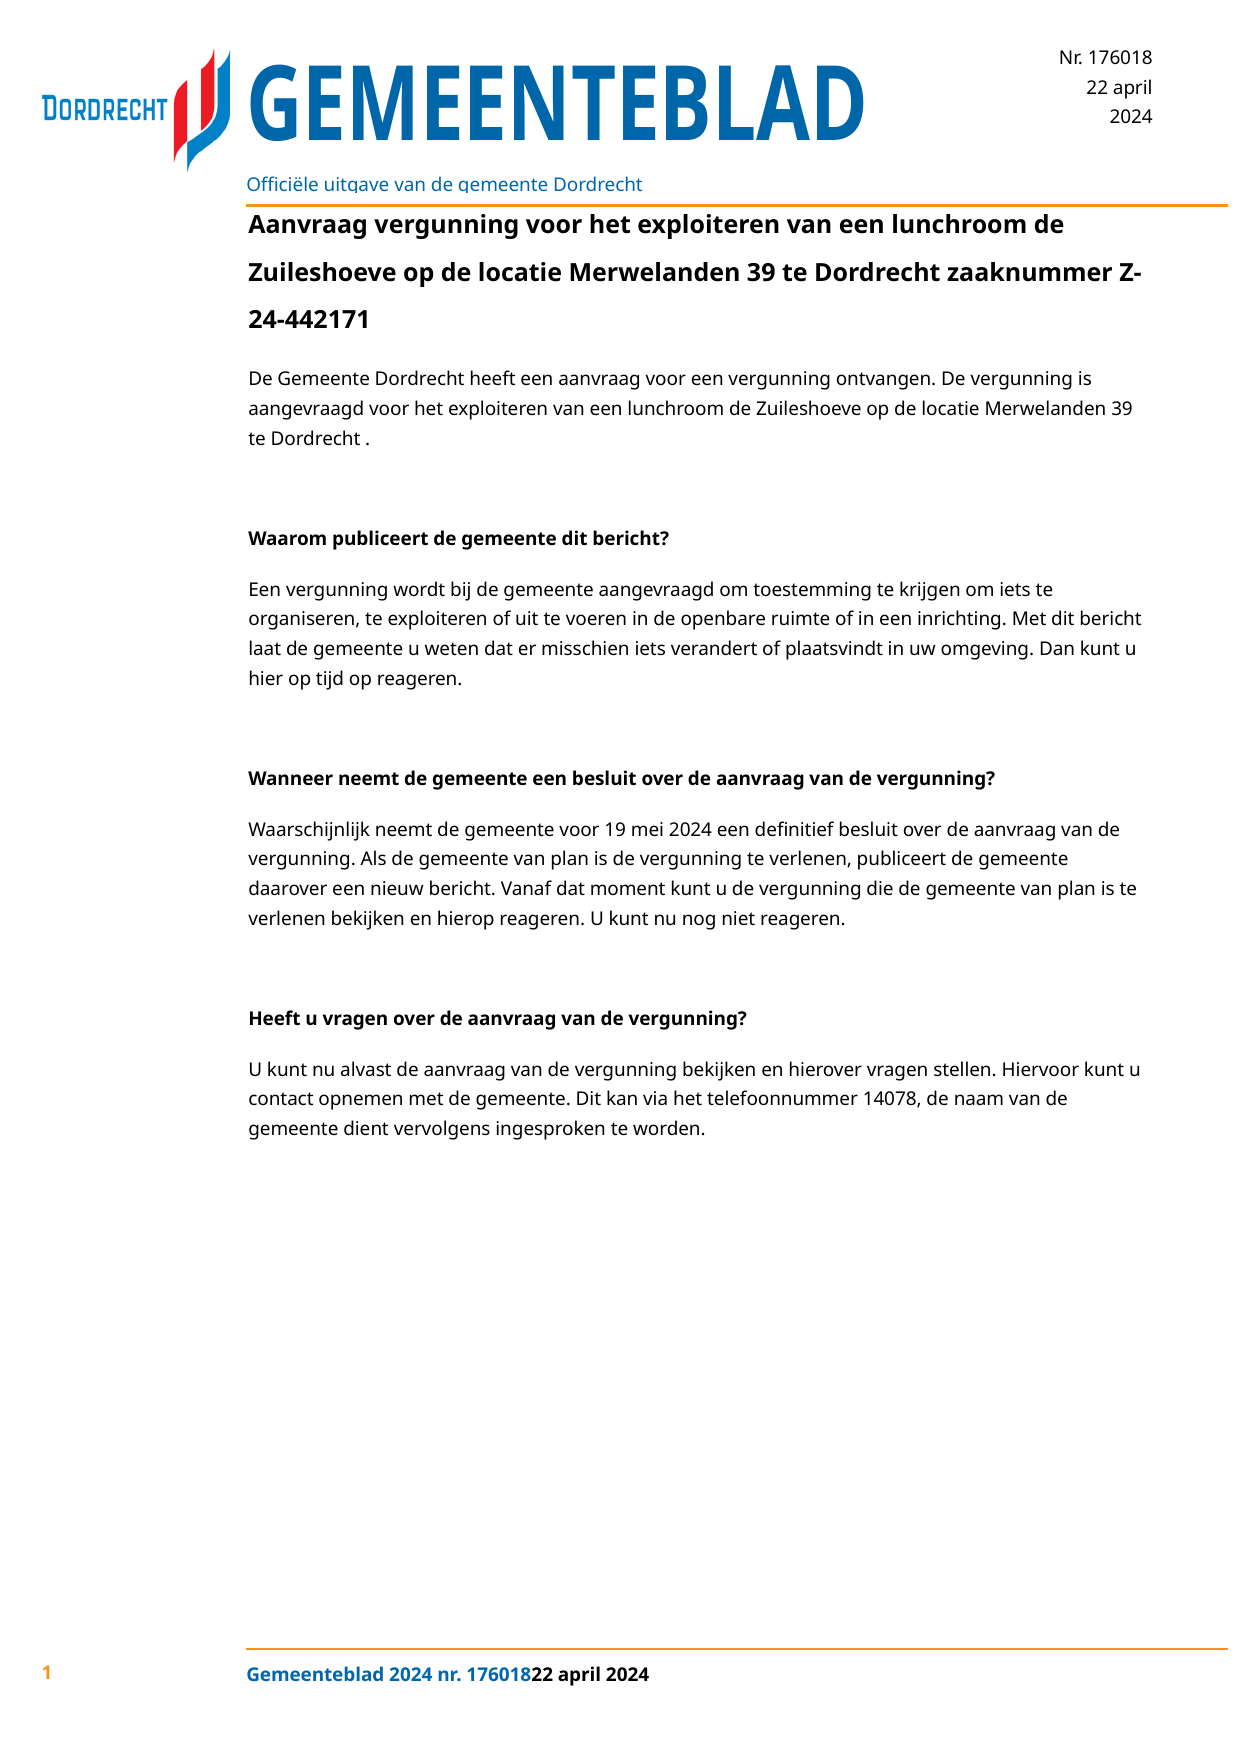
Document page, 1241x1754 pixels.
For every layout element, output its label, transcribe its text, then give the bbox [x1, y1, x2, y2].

text Wanneer neemt de gemeente een besluit over de aanvraag van de vergunning? [248, 766, 1152, 791]
text Waarschijnlijk neemt de gemeente voor 19 mei 2024 een definitief besluit over de aanvraag van de vergunning. Als de gemeente van plan is de vergunning te verlenen, publiceert de gemeente daarover een nieuw bericht. Vanaf dat moment kunt u de vergunning die de gemeente van plan is te verlenen bekijken en hierop reageren. U kunt nu nog niet reageren. [248, 816, 1152, 930]
text Waarom publiceert de gemeente dit bericht? [248, 526, 1152, 551]
text U kunt nu alvast de aanvraag van de vergunning bekijken en hierover vragen stellen. Hiervoor kunt u contact opnemen met de gemeente. Dit kan via het telefoonnummer 14078, de naam van de gemeente dient vervolgens ingesproken te worden. [248, 1056, 1152, 1141]
picture [41, 47, 231, 172]
text Heeft u vragen over de aanvraag van de vergunning? [248, 1006, 1152, 1031]
text De Gemeente Dordrecht heeft een aanvraag voor een vergunning ontvangen. De vergunning is aangevraagd voor het exploiteren van een lunchroom de Zuileshoeve op de locatie Merwelanden 39 te Dordrecht . [248, 366, 1152, 450]
text Een vergunning wordt bij de gemeente aangevraagd om toestemming te krijgen om iets te organiseren, te exploiteren of uit te voeren in de openbare ruimte of in een inrichting. Met dit bericht laat de gemeente u weten dat er misschien iets verandert of plaatsvindt in uw omgeving. Dan kunt u hier op tijd op reageren. [248, 576, 1152, 690]
text Aanvraag vergunning voor het exploiteren van een lunchroom de Zuileshoeve op de locatie Merwelanden 39 te Dordrecht zaaknummer Z-24-442171 [248, 207, 1152, 336]
